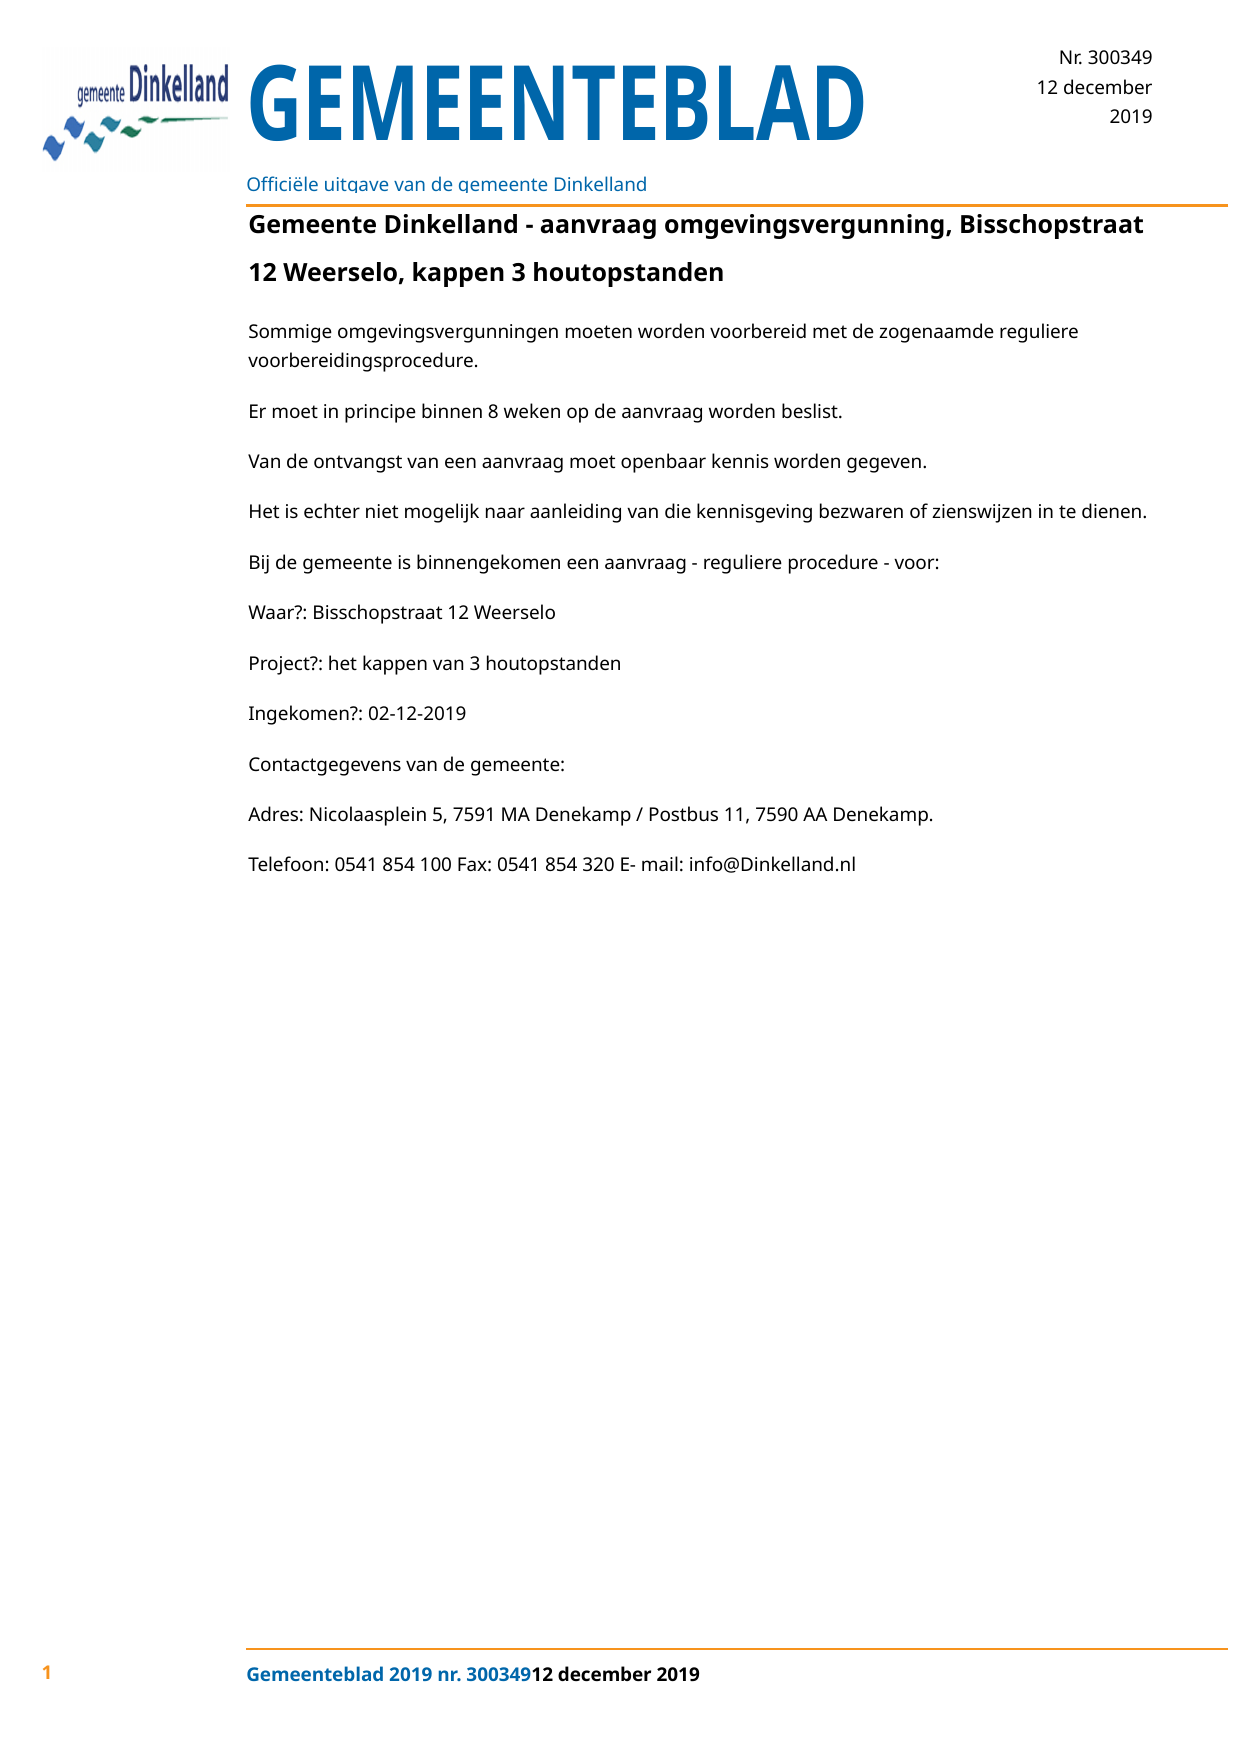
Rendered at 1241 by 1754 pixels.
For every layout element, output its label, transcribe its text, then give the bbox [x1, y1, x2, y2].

text Project?: het kappen van 3 houtopstanden [248, 650, 1152, 676]
text Ingekomen?: 02-12-2019 [248, 700, 1152, 726]
text Gemeente Dinkelland - aanvraag omgevingsvergunning, Bisschopstraat 12 Weerselo, kappen 3 houtopstanden [248, 207, 1152, 288]
text Van de ontvangst van een aanvraag moet openbaar kennis worden gegeven. [248, 448, 1152, 474]
text Bij de gemeente is binnengekomen een aanvraag - reguliere procedure - voor: [248, 549, 1152, 575]
picture [41, 47, 231, 172]
text Het is echter niet mogelijk naar aanleiding van die kennisgeving bezwaren of zienswijzen in te dienen. [248, 499, 1152, 524]
text Sommige omgevingsvergunningen moeten worden voorbereid met de zogenaamde reguliere voorbereidingsprocedure. [248, 318, 1152, 373]
text Waar?: Bisschopstraat 12 Weerselo [248, 599, 1152, 625]
text Er moet in principe binnen 8 weken op de aanvraag worden beslist. [248, 398, 1152, 424]
text Adres: Nicolaasplein 5, 7591 MA Denekamp / Postbus 11, 7590 AA Denekamp. [248, 801, 1152, 827]
text Telefoon: 0541 854 100 Fax: 0541 854 320 E- mail: info@Dinkelland.nl [248, 852, 1152, 877]
text Contactgegevens van de gemeente: [248, 751, 1152, 777]
